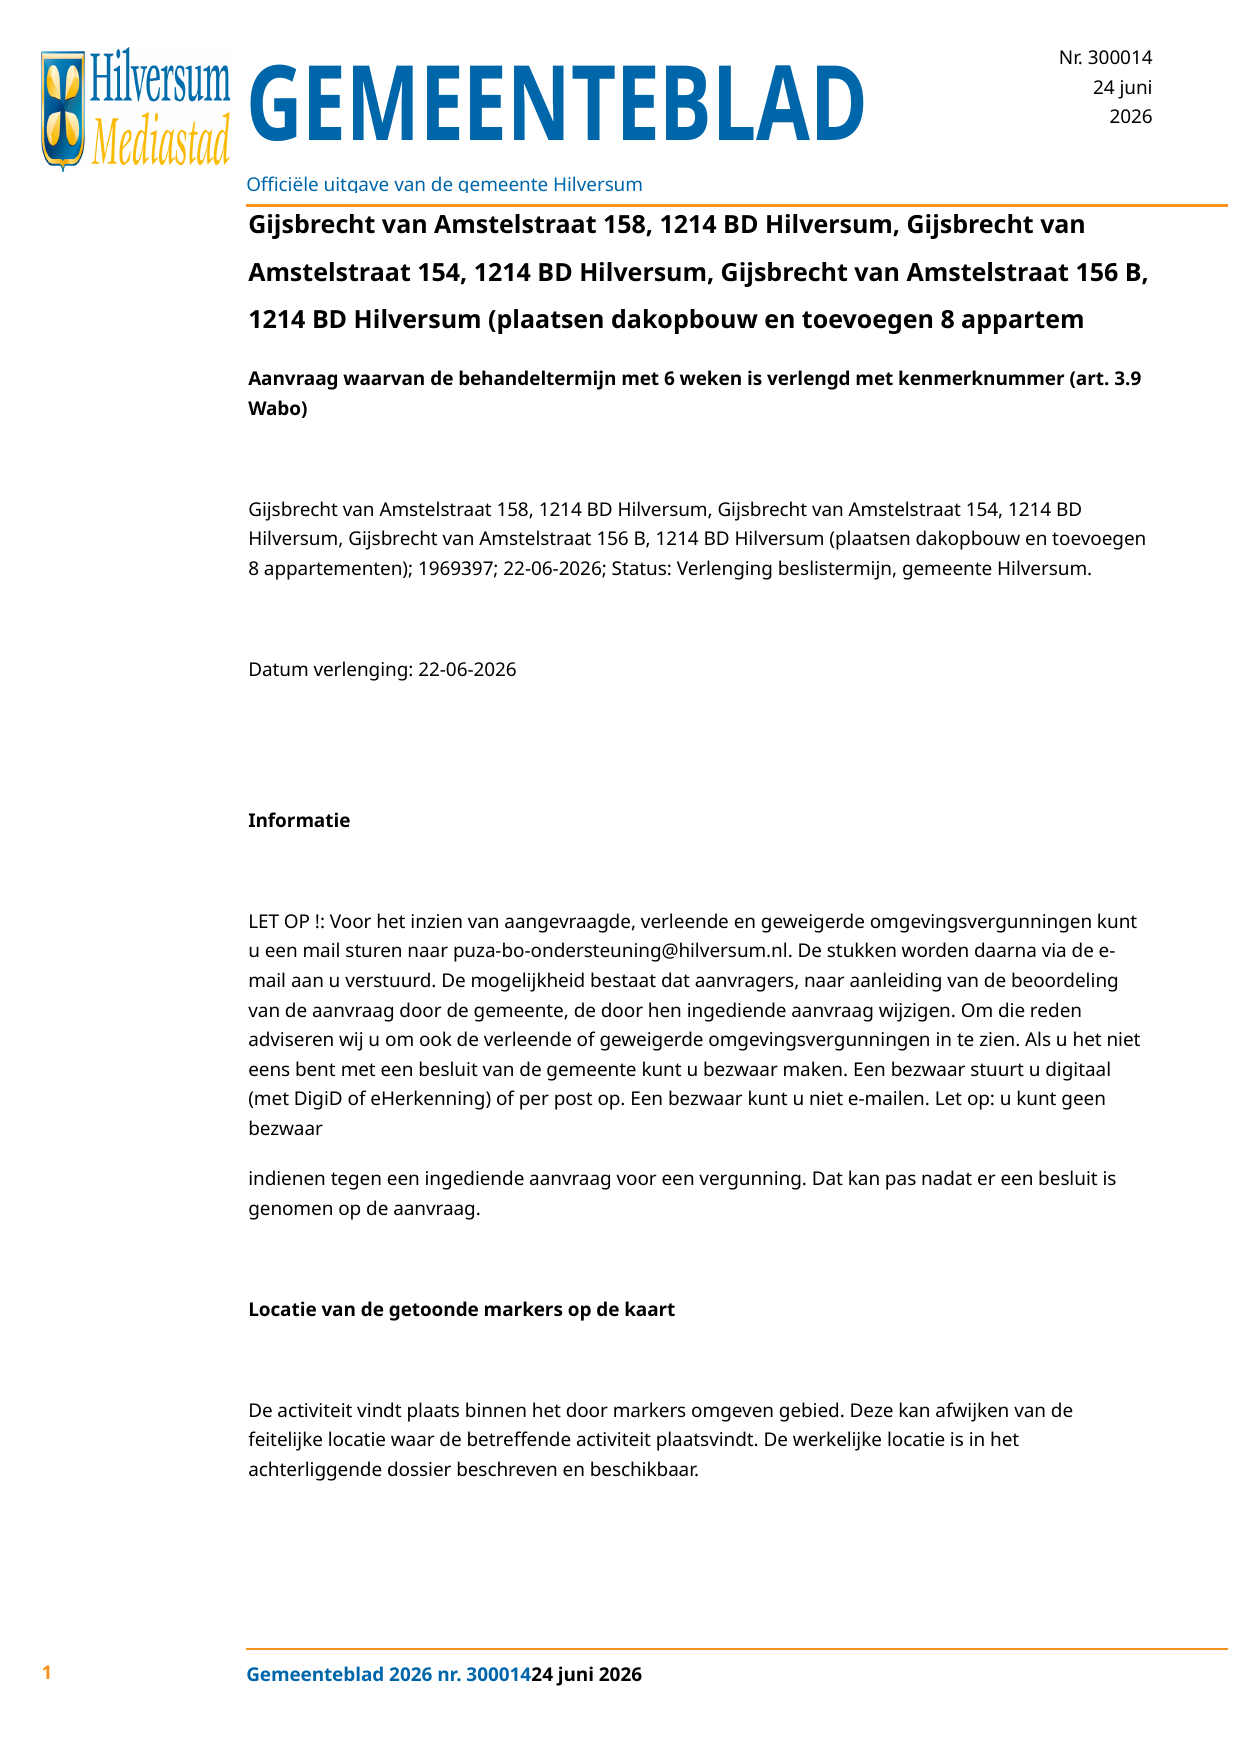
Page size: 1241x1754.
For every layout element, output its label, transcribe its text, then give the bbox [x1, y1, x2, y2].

text Informatie [248, 807, 1152, 833]
text indienen tegen een ingediende aanvraag voor een vergunning. Dat kan pas nadat er een besluit is genomen op de aanvraag. [248, 1166, 1152, 1221]
text LET OP !: Voor het inzien van aangevraagde, verleende en geweigerde omgevingsvergunningen kunt u een mail sturen naar puza-bo-ondersteuning@hilversum.nl. De stukken worden daarna via de e-mail aan u verstuurd. De mogelijkheid bestaat dat aanvragers, naar aanleiding van de beoordeling van de aanvraag door de gemeente, de door hen ingediende aanvraag wijzigen. Om die reden adviseren wij u om ook de verleende of geweigerde omgevingsvergunningen in te zien. Als u het niet eens bent met een besluit van de gemeente kunt u bezwaar maken. Een bezwaar stuurt u digitaal (met DigiD of eHerkenning) of per post op. Een bezwaar kunt u niet e-mailen. Let op: u kunt geen bezwaar [248, 908, 1152, 1141]
text Aanvraag waarvan de behandeltermijn met 6 weken is verlengd met kenmerknummer (art. 3.9 Wabo) [248, 366, 1152, 421]
picture [41, 47, 231, 172]
text Gijsbrecht van Amstelstraat 158, 1214 BD Hilversum, Gijsbrecht van Amstelstraat 154, 1214 BD Hilversum, Gijsbrecht van Amstelstraat 156 B, 1214 BD Hilversum (plaatsen dakopbouw en toevoegen 8 appartementen); 1969397; 22-06-2026; Status: Verlenging beslistermijn, gemeente Hilversum. [248, 496, 1152, 581]
text Datum verlenging: 22-06-2026 [248, 656, 1152, 682]
text Locatie van de getoonde markers op de kaart [248, 1296, 1152, 1322]
text Gijsbrecht van Amstelstraat 158, 1214 BD Hilversum, Gijsbrecht van Amstelstraat 154, 1214 BD Hilversum, Gijsbrecht van Amstelstraat 156 B, 1214 BD Hilversum (plaatsen dakopbouw en toevoegen 8 appartem [248, 207, 1152, 336]
text De activiteit vindt plaats binnen het door markers omgeven gebied. Deze kan afwijken van de feitelijke locatie waar de betreffende activiteit plaatsvindt. De werkelijke locatie is in het achterliggende dossier beschreven en beschikbaar. [248, 1397, 1152, 1482]
